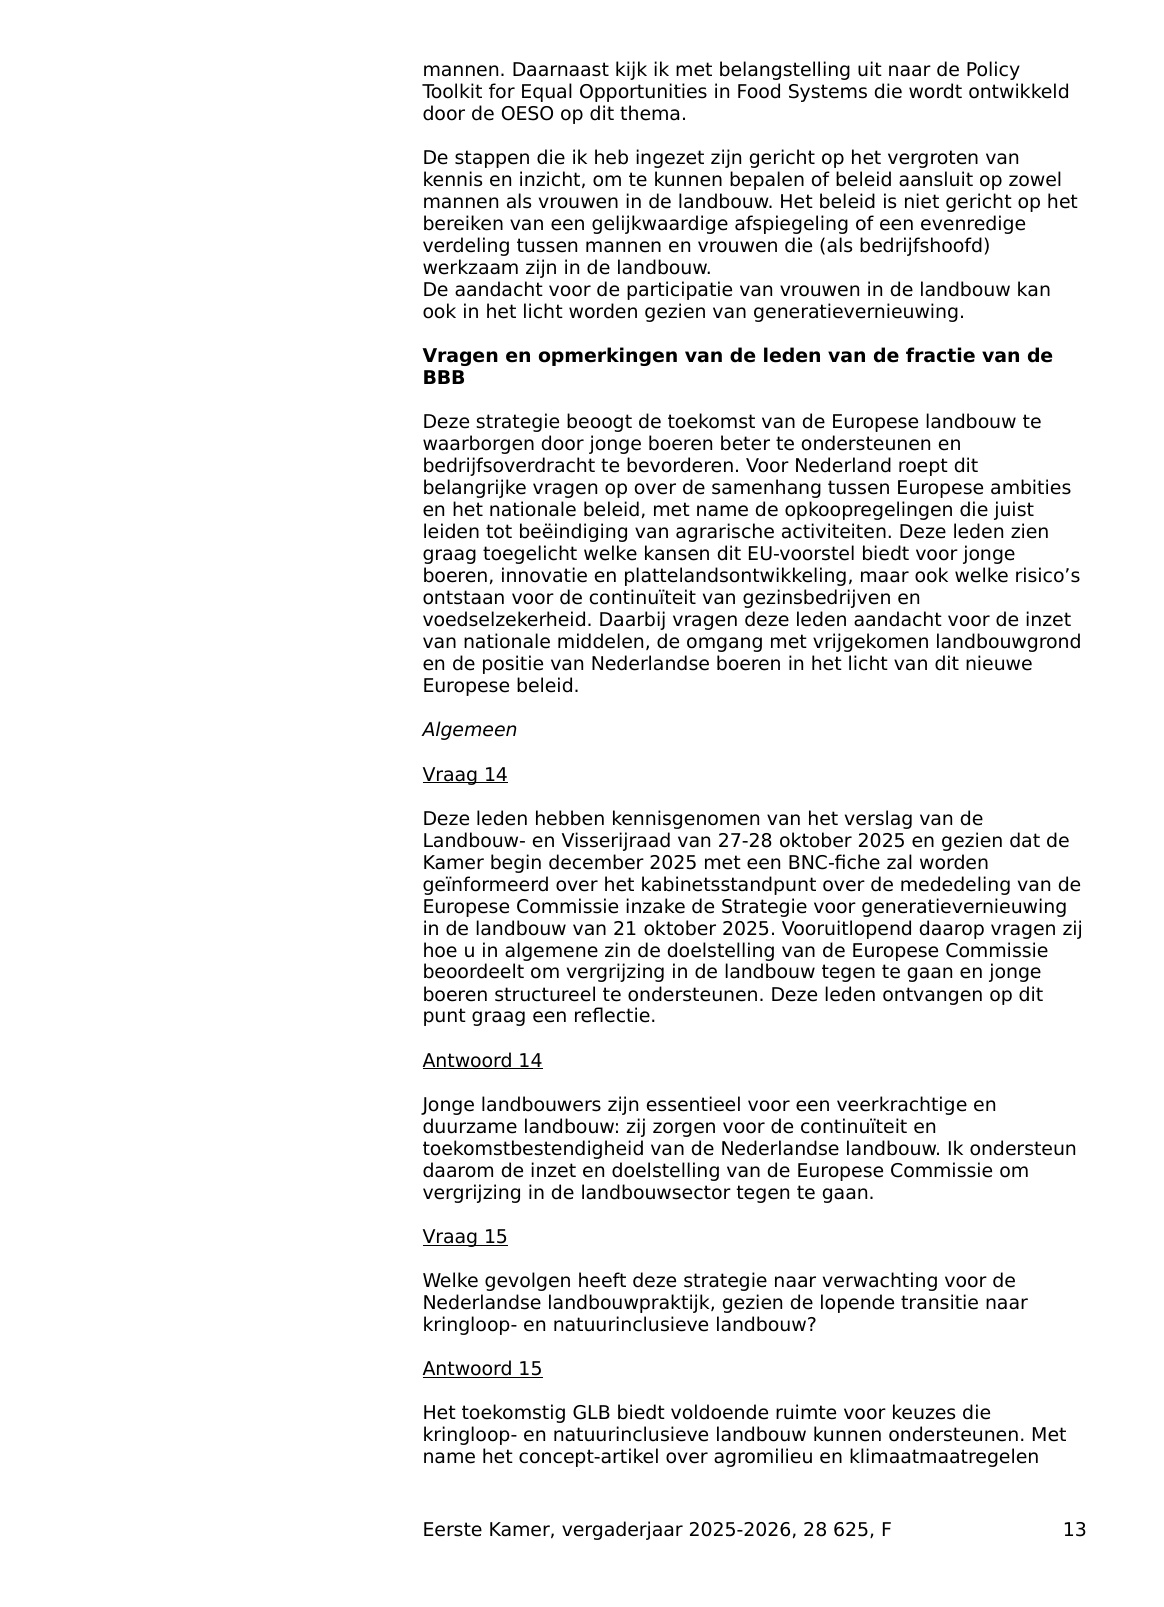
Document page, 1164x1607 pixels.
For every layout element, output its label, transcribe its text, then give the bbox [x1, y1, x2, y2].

text Deze leden hebben kennisgenomen van het verslag van de Landbouw- en Visserijraad van 27-28 oktober 2025 en gezien dat de Kamer begin december 2025 met een BNC-fiche zal worden geïnformeerd over het kabinetsstandpunt over de mededeling van de Europese Commissie inzake de Strategie voor generatievernieuwing in de landbouw van 21 oktober 2025. Vooruitlopend daarop vragen zij hoe u in algemene zin de doelstelling van de Europese Commissie beoordeelt om vergrijzing in de landbouw tegen te gaan en jonge boeren structureel te ondersteunen. Deze leden ontvangen op dit punt graag een reflectie. [422, 808, 1087, 1027]
subtitle Vraag 14 [422, 763, 1087, 785]
text Het toekomstig GLB biedt voldoende ruimte voor keuzes die kringloop- en natuurinclusieve landbouw kunnen ondersteunen. Met name het concept-artikel over agromilieu en klimaatmaatregelen [422, 1402, 1087, 1468]
subtitle Antwoord 15 [422, 1358, 1087, 1380]
text De stappen die ik heb ingezet zijn gericht op het vergroten van kennis en inzicht, om te kunnen bepalen of beleid aansluit op zowel mannen als vrouwen in de landbouw. Het beleid is niet gericht op het bereiken van een gelijkwaardige afspiegeling of een evenredige verdeling tussen mannen en vrouwen die (als bedrijfshoofd) werkzaam zijn in de landbouw. [422, 147, 1087, 279]
text Welke gevolgen heeft deze strategie naar verwachting voor de Nederlandse landbouwpraktijk, gezien de lopende transitie naar kringloop- en natuurinclusieve landbouw? [422, 1270, 1087, 1336]
text mannen. Daarnaast kijk ik met belangstelling uit naar de Policy Toolkit for Equal Opportunities in Food Systems die wordt ontwikkeld door de OESO op dit thema. [422, 59, 1087, 125]
text De aandacht voor de participatie van vrouwen in de landbouw kan ook in het licht worden gezien van generatievernieuwing. [422, 279, 1087, 323]
subtitle Antwoord 14 [422, 1049, 1087, 1072]
subtitle Algemeen [422, 719, 1087, 741]
subtitle Vraag 15 [422, 1226, 1087, 1248]
text Deze strategie beoogt de toekomst van de Europese landbouw te waarborgen door jonge boeren beter te ondersteunen en bedrijfsoverdracht te bevorderen. Voor Nederland roept dit belangrijke vragen op over de samenhang tussen Europese ambities en het nationale beleid, met name de opkoopregelingen die juist leiden tot beëindiging van agrarische activiteiten. Deze leden zien graag toegelicht welke kansen dit EU-voorstel biedt voor jonge boeren, innovatie en plattelandsontwikkeling, maar ook welke risico’s ontstaan voor de continuïteit van gezinsbedrijven en voedselzekerheid. Daarbij vragen deze leden aandacht voor de inzet van nationale middelen, de omgang met vrijgekomen landbouwgrond en de positie van Nederlandse boeren in het licht van dit nieuwe Europese beleid. [422, 411, 1087, 697]
text Jonge landbouwers zijn essentieel voor een veerkrachtige en duurzame landbouw: zij zorgen voor de continuïteit en toekomstbestendigheid van de Nederlandse landbouw. Ik ondersteun daarom de inzet en doelstelling van de Europese Commissie om vergrijzing in de landbouwsector tegen te gaan. [422, 1094, 1087, 1204]
subtitle Vragen en opmerkingen van de leden van de fractie van de BBB [422, 345, 1087, 389]
